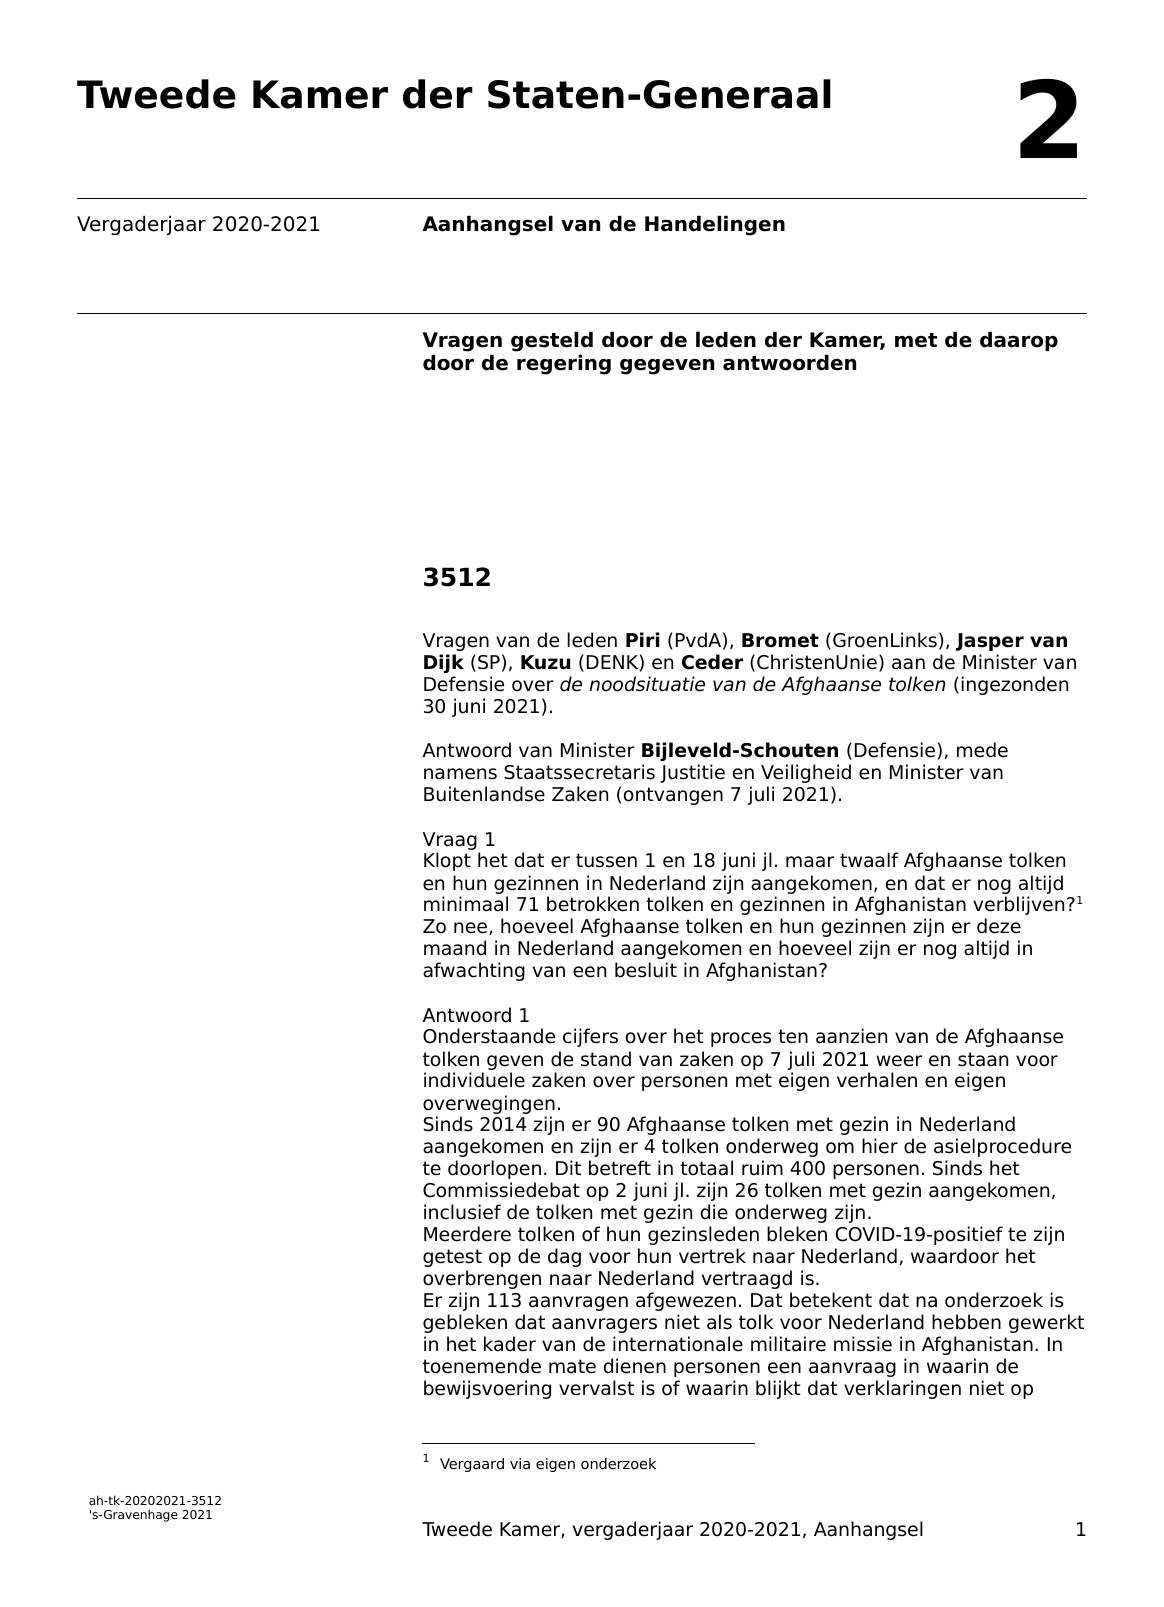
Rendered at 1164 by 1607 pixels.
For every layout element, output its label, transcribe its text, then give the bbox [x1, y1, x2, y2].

text Er zijn 113 aanvragen afgewezen. Dat betekent dat na onderzoek is gebleken dat aanvragers niet als tolk voor Nederland hebben gewerkt in het kader van de internationale militaire missie in Afghanistan. In toenemende mate dienen personen een aanvraag in waarin de bewijsvoering vervalst is of waarin blijkt dat verklaringen niet op [422, 1290, 1087, 1400]
text Vragen van de leden Piri (PvdA), Bromet (GroenLinks), Jasper van Dijk (SP), Kuzu (DENK) en Ceder (ChristenUnie) aan de Minister van Defensie over de noodsituatie van de Afghaanse tolken (ingezonden 30 juni 2021). [422, 630, 1087, 718]
text ah-tk-20202021-3512 [88, 1494, 323, 1508]
text Vraag 1 [422, 828, 1087, 850]
text Antwoord van Minister Bijleveld-Schouten (Defensie), mede namens Staatssecretaris Justitie en Veiligheid en Minister van Buitenlandse Zaken (ontvangen 7 juli 2021). [422, 740, 1087, 806]
text Sinds 2014 zijn er 90 Afghaanse tolken met gezin in Nederland aangekomen en zijn er 4 tolken onderweg om hier de asielprocedure te doorlopen. Dit betreft in totaal ruim 400 personen. Sinds het Commissiedebat op 2 juni jl. zijn 26 tolken met gezin aangekomen, inclusief de tolken met gezin die onderweg zijn. [422, 1114, 1087, 1224]
table_cell Vergaderjaar 2020-2021 [77, 199, 422, 313]
text Antwoord 1 [422, 1004, 1087, 1026]
text 's-Gravenhage 2021 [88, 1508, 323, 1522]
table_header 2 [886, 59, 1087, 198]
text Onderstaande cijfers over het proces ten aanzien van de Afghaanse tolken geven de stand van zaken op 7 juli 2021 weer en staan voor individuele zaken over personen met eigen verhalen en eigen overwegingen. [422, 1026, 1087, 1114]
text Klopt het dat er tussen 1 en 18 juni jl. maar twaalf Afghaanse tolken en hun gezinnen in Nederland zijn aangekomen, en dat er nog altijd minimaal 71 betrokken tolken en gezinnen in Afghanistan verblijven? Zo nee, hoeveel Afghaanse tolken en hun gezinnen zijn er deze maand in Nederland aangekomen en hoeveel zijn er nog altijd in afwachting van een besluit in Afghanistan? [422, 850, 1087, 982]
text Meerdere tolken of hun gezinsleden bleken COVID-19-positief te zijn getest op de dag voor hun vertrek naar Nederland, waardoor het overbrengen naar Nederland vertraagd is. [422, 1224, 1087, 1290]
text Vergaard via eigen onderzoek [422, 1452, 1087, 1474]
table_header Tweede Kamer der Staten-Generaal [77, 59, 886, 198]
table_cell Vragen gesteld door de leden der Kamer, met de daarop door de regering gegeven antwoorden [422, 314, 1087, 375]
table_cell Aanhangsel van de Handelingen [422, 199, 1087, 313]
table_cell [77, 314, 422, 375]
text 3512 [422, 563, 1087, 592]
